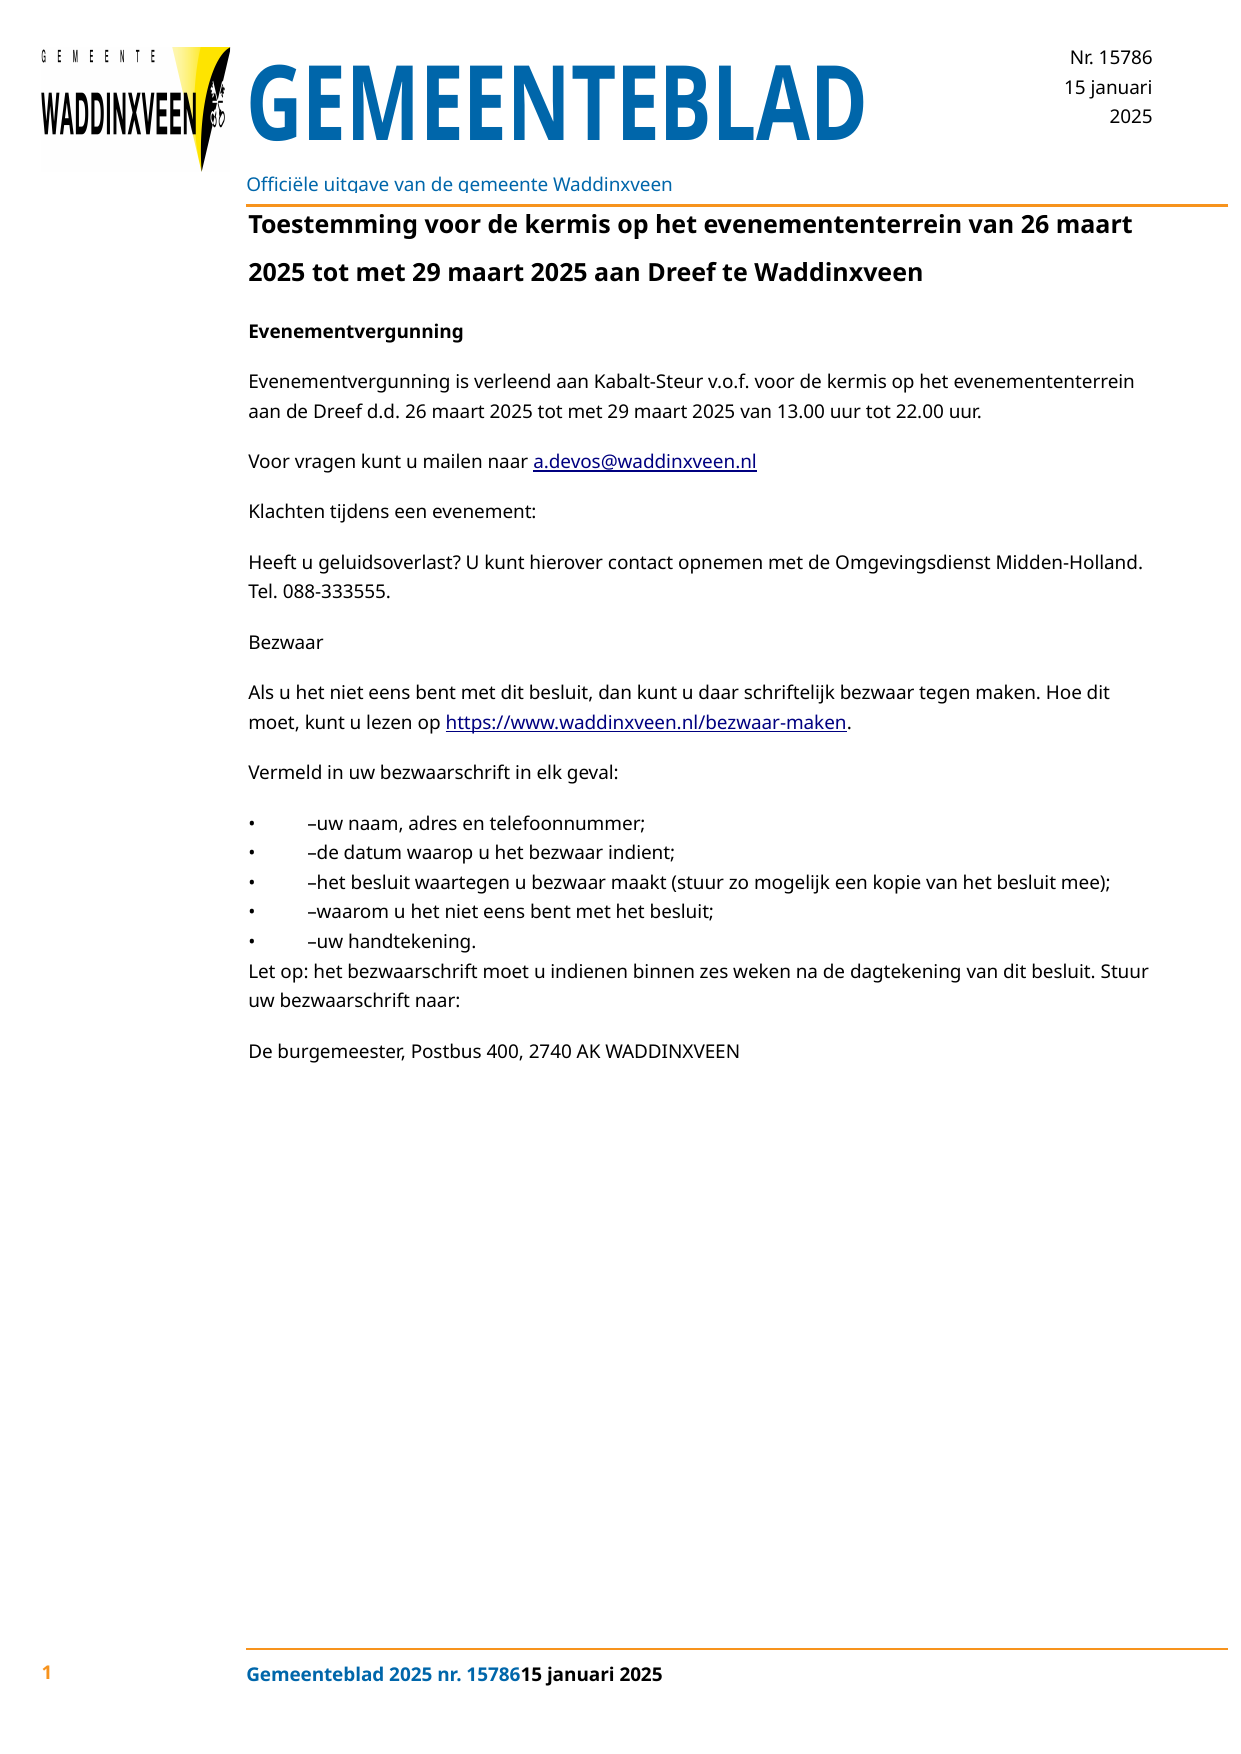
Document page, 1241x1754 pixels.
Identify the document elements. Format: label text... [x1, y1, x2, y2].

text Klachten tijdens een evenement: [248, 499, 1152, 524]
list –uw handtekening. [248, 928, 1152, 954]
picture [41, 47, 231, 172]
text Heeft u geluidsoverlast? U kunt hierover contact opnemen met de Omgevingsdienst Midden-Holland. Tel. 088-333555. [248, 549, 1152, 604]
text Toestemming voor de kermis op het evenemententerrein van 26 maart 2025 tot met 29 maart 2025 aan Dreef te Waddinxveen [248, 207, 1152, 288]
text Evenementvergunning is verleend aan Kabalt-Steur v.o.f. voor de kermis op het evenemententerrein aan de Dreef d.d. 26 maart 2025 tot met 29 maart 2025 van 13.00 uur tot 22.00 uur. [248, 368, 1152, 424]
text Evenementvergunning [248, 318, 1152, 344]
text Bezwaar [248, 629, 1152, 655]
list –het besluit waartegen u bezwaar maakt (stuur zo mogelijk een kopie van het besluit mee); [248, 869, 1152, 895]
list –de datum waarop u het bezwaar indient; [248, 839, 1152, 865]
text Als u het niet eens bent met dit besluit, dan kunt u daar schriftelijk bezwaar tegen maken. Hoe dit moet, kunt u lezen op https://www.waddinxveen.nl/bezwaar-maken. [248, 679, 1152, 735]
text Let op: het bezwaarschrift moet u indienen binnen zes weken na de dagtekening van dit besluit. Stuur uw bezwaarschrift naar: [248, 958, 1152, 1013]
text De burgemeester, Postbus 400, 2740 AK WADDINXVEEN [248, 1038, 1152, 1064]
text Vermeld in uw bezwaarschrift in elk geval: [248, 759, 1152, 785]
list –uw naam, adres en telefoonnummer; [248, 810, 1152, 836]
list –waarom u het niet eens bent met het besluit; [248, 899, 1152, 924]
text Voor vragen kunt u mailen naar a.devos@waddinxveen.nl [248, 448, 1152, 474]
